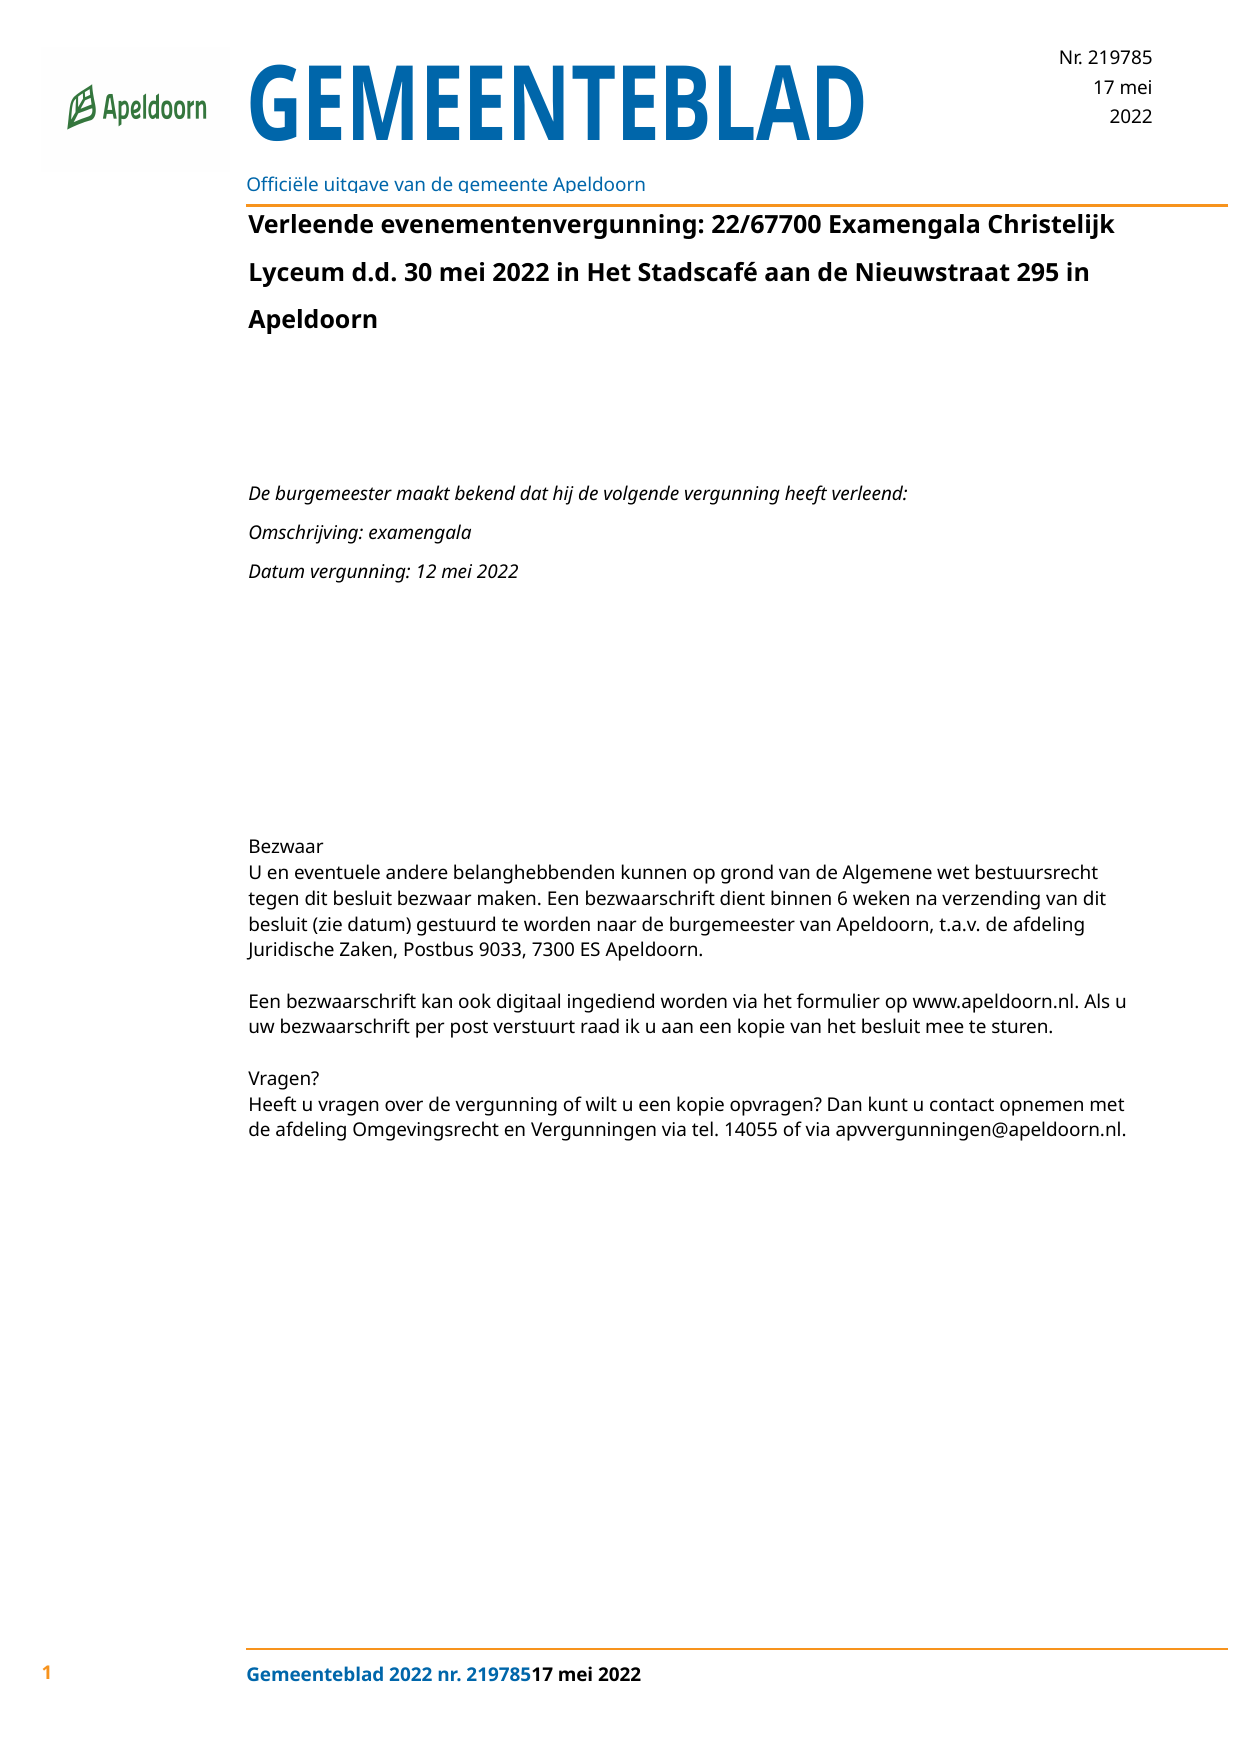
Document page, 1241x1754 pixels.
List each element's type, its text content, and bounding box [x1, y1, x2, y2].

picture [41, 47, 231, 172]
text Een bezwaarschrift kan ook digitaal ingediend worden via het formulier op www.apeldoorn.nl. Als u uw bezwaarschrift per post verstuurt raad ik u aan een kopie van het besluit mee te sturen. [248, 988, 1152, 1039]
text U en eventuele andere belanghebbenden kunnen op grond van de Algemene wet bestuursrecht tegen dit besluit bezwaar maken. Een bezwaarschrift dient binnen 6 weken na verzending van dit besluit (zie datum) gestuurd te worden naar de burgemeester van Apeldoorn, t.a.v. de afdeling Juridische Zaken, Postbus 9033, 7300 ES Apeldoorn. [248, 859, 1152, 962]
text Omschrijving: examengala [248, 519, 1152, 545]
text De burgemeester maakt bekend dat hij de volgende vergunning heeft verleend: [248, 480, 1152, 506]
text Vragen? [248, 1065, 1152, 1091]
text Bezwaar [248, 834, 1152, 859]
text Verleende evenementenvergunning: 22/67700 Examengala Christelijk Lyceum d.d. 30 mei 2022 in Het Stadscafé aan de Nieuwstraat 295 in Apeldoorn [248, 207, 1152, 336]
text Datum vergunning: 12 mei 2022 [248, 558, 1152, 584]
text Heeft u vragen over de vergunning of wilt u een kopie opvragen? Dan kunt u contact opnemen met de afdeling Omgevingsrecht en Vergunningen via tel. 14055 of via apvvergunningen@apeldoorn.nl. [248, 1091, 1152, 1142]
